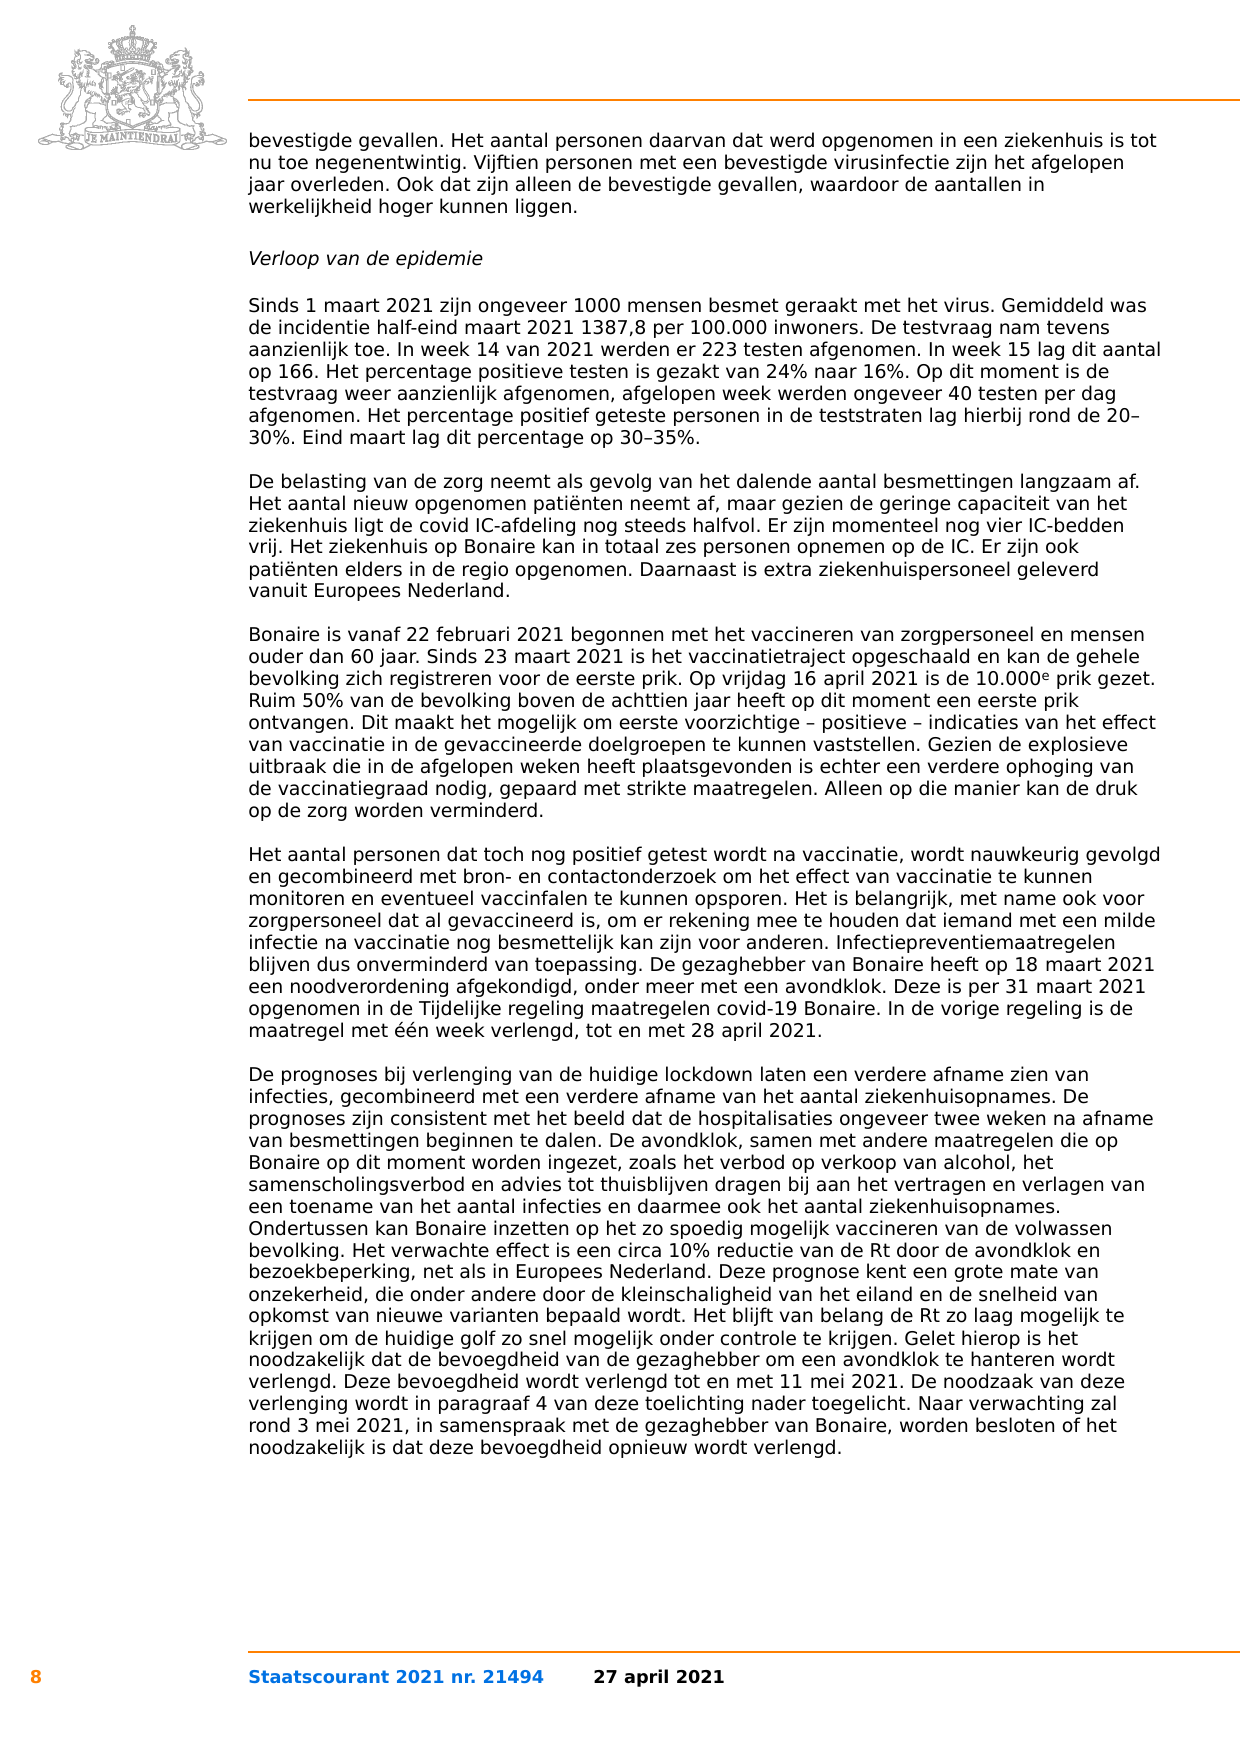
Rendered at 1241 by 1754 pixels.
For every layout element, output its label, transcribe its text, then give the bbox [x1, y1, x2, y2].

text Het aantal personen dat toch nog positief getest wordt na vaccinatie, wordt nauwkeurig gevolgd en gecombineerd met bron- en contactonderzoek om het effect van vaccinatie te kunnen monitoren en eventueel vaccinfalen te kunnen opsporen. Het is belangrijk, met name ook voor zorgpersoneel dat al gevaccineerd is, om er rekening mee te houden dat iemand met een milde infectie na vaccinatie nog besmettelijk kan zijn voor anderen. Infectiepreventiemaatregelen blijven dus onverminderd van toepassing. De gezaghebber van Bonaire heeft op 18 maart 2021 een noodverordening afgekondigd, onder meer met een avondklok. Deze is per 31 maart 2021 opgenomen in de Tijdelijke regeling maatregelen covid-19 Bonaire. In de vorige regeling is de maatregel met één week verlengd, tot en met 28 april 2021. [248, 844, 1163, 1042]
subtitle Verloop van de epidemie [248, 248, 1163, 270]
picture [38, 25, 227, 150]
text De belasting van de zorg neemt als gevolg van het dalende aantal besmettingen langzaam af. Het aantal nieuw opgenomen patiënten neemt af, maar gezien de geringe capaciteit van het ziekenhuis ligt de covid IC-afdeling nog steeds halfvol. Er zijn momenteel nog vier IC-bedden vrij. Het ziekenhuis op Bonaire kan in totaal zes personen opnemen op de IC. Er zijn ook patiënten elders in de regio opgenomen. Daarnaast is extra ziekenhuispersoneel geleverd vanuit Europees Nederland. [248, 471, 1163, 602]
text Bonaire is vanaf 22 februari 2021 begonnen met het vaccineren van zorgpersoneel en mensen ouder dan 60 jaar. Sinds 23 maart 2021 is het vaccinatietraject opgeschaald en kan de gehele bevolking zich registreren voor de eerste prik. Op vrijdag 16 april 2021 is de 10.000e prik gezet. Ruim 50% van de bevolking boven de achttien jaar heeft op dit moment een eerste prik ontvangen. Dit maakt het mogelijk om eerste voorzichtige – positieve – indicaties van het effect van vaccinatie in de gevaccineerde doelgroepen te kunnen vaststellen. Gezien de explosieve uitbraak die in de afgelopen weken heeft plaatsgevonden is echter een verdere ophoging van de vaccinatiegraad nodig, gepaard met strikte maatregelen. Alleen op die manier kan de druk op de zorg worden verminderd. [248, 624, 1163, 822]
text Sinds 1 maart 2021 zijn ongeveer 1000 mensen besmet geraakt met het virus. Gemiddeld was de incidentie half-eind maart 2021 1387,8 per 100.000 inwoners. De testvraag nam tevens aanzienlijk toe. In week 14 van 2021 werden er 223 testen afgenomen. In week 15 lag dit aantal op 166. Het percentage positieve testen is gezakt van 24% naar 16%. Op dit moment is de testvraag weer aanzienlijk afgenomen, afgelopen week werden ongeveer 40 testen per dag afgenomen. Het percentage positief geteste personen in de teststraten lag hierbij rond de 20–30%. Eind maart lag dit percentage op 30–35%. [248, 295, 1163, 449]
text bevestigde gevallen. Het aantal personen daarvan dat werd opgenomen in een ziekenhuis is tot nu toe negenentwintig. Vijftien personen met een bevestigde virusinfectie zijn het afgelopen jaar overleden. Ook dat zijn alleen de bevestigde gevallen, waardoor de aantallen in werkelijkheid hoger kunnen liggen. [248, 130, 1163, 218]
text De prognoses bij verlenging van de huidige lockdown laten een verdere afname zien van infecties, gecombineerd met een verdere afname van het aantal ziekenhuisopnames. De prognoses zijn consistent met het beeld dat de hospitalisaties ongeveer twee weken na afname van besmettingen beginnen te dalen. De avondklok, samen met andere maatregelen die op Bonaire op dit moment worden ingezet, zoals het verbod op verkoop van alcohol, het samenscholingsverbod en advies tot thuisblijven dragen bij aan het vertragen en verlagen van een toename van het aantal infecties en daarmee ook het aantal ziekenhuisopnames. Ondertussen kan Bonaire inzetten op het zo spoedig mogelijk vaccineren van de volwassen bevolking. Het verwachte effect is een circa 10% reductie van de Rt door de avondklok en bezoekbeperking, net als in Europees Nederland. Deze prognose kent een grote mate van onzekerheid, die onder andere door de kleinschaligheid van het eiland en de snelheid van opkomst van nieuwe varianten bepaald wordt. Het blijft van belang de Rt zo laag mogelijk te krijgen om de huidige golf zo snel mogelijk onder controle te krijgen. Gelet hierop is het noodzakelijk dat de bevoegdheid van de gezaghebber om een avondklok te hanteren wordt verlengd. Deze bevoegdheid wordt verlengd tot en met 11 mei 2021. De noodzaak van deze verlenging wordt in paragraaf 4 van deze toelichting nader toegelicht. Naar verwachting zal rond 3 mei 2021, in samenspraak met de gezaghebber van Bonaire, worden besloten of het noodzakelijk is dat deze bevoegdheid opnieuw wordt verlengd. [248, 1064, 1163, 1459]
